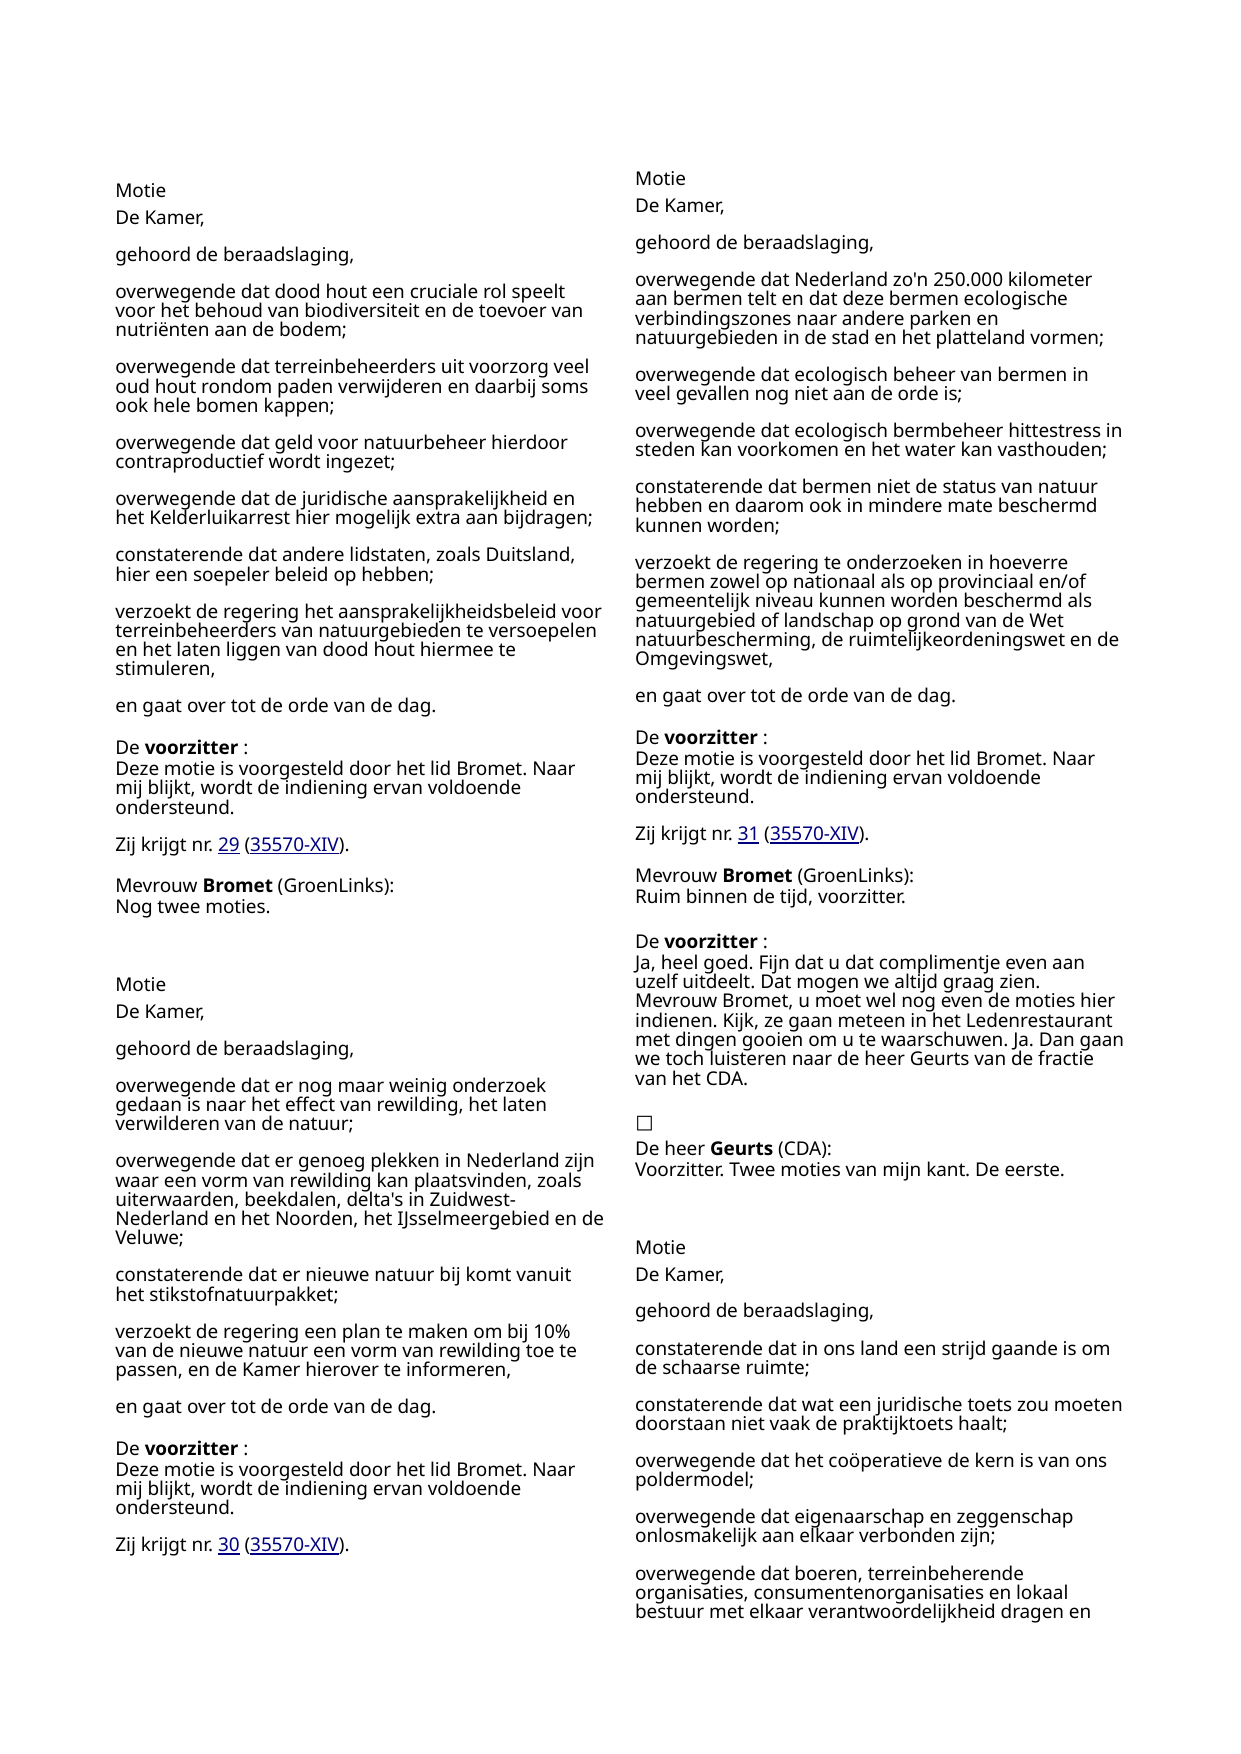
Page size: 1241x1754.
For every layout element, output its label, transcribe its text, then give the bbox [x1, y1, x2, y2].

text verzoekt de regering het aansprakelijkheidsbeleid voor terreinbeheerders van natuurgebieden te versoepelen en het laten liggen van dood hout hiermee te stimuleren, [115, 603, 605, 680]
text De voorzitter : [635, 928, 1125, 954]
text Ruim binnen de tijd, voorzitter. [635, 888, 1125, 907]
text De Kamer, [115, 209, 605, 228]
text en gaat over tot de orde van de dag. [115, 1398, 605, 1417]
text overwegende dat ecologisch bermbeheer hittestress in steden kan voorkomen en het water kan vasthouden; [635, 422, 1125, 461]
text Zij krijgt nr. 29 (35570-XIV). [115, 836, 605, 855]
text De Kamer, [635, 197, 1125, 216]
text verzoekt de regering een plan te maken om bij 10% van de nieuwe natuur een vorm van rewilding toe te passen, en de Kamer hierover te informeren, [115, 1323, 605, 1380]
text overwegende dat ecologisch beheer van bermen in veel gevallen nog niet aan de orde is; [635, 366, 1125, 404]
text verzoekt de regering te onderzoeken in hoeverre bermen zowel op nationaal als op provinciaal en/of gemeentelijk niveau kunnen worden beschermd als natuurgebied of landschap op grond van de Wet natuurbescherming, de ruimtelijkeordeningswet en de Omgevingswet, [635, 554, 1125, 669]
text constaterende dat in ons land een strijd gaande is om de schaarse ruimte; [635, 1339, 1125, 1378]
text De voorzitter : [115, 734, 605, 760]
text Motie [115, 177, 605, 203]
text constaterende dat andere lidstaten, zoals Duitsland, hier een soepeler beleid op hebben; [115, 546, 605, 585]
text overwegende dat er genoeg plekken in Nederland zijn waar een vorm van rewilding kan plaatsvinden, zoals uiterwaarden, beekdalen, delta's in Zuidwest-Nederland en het Noorden, het IJsselmeergebied en de Veluwe; [115, 1152, 605, 1249]
text overwegende dat er nog maar weinig onderzoek gedaan is naar het effect van rewilding, het laten verwilderen van de natuur; [115, 1077, 605, 1134]
text overwegende dat de juridische aansprakelijkheid en het Kelderluikarrest hier mogelijk extra aan bijdragen; [115, 490, 605, 529]
text overwegende dat Nederland zo'n 250.000 kilometer aan bermen telt en dat deze bermen ecologische verbindingszones naar andere parken en natuurgebieden in de stad en het platteland vormen; [635, 271, 1125, 348]
text constaterende dat bermen niet de status van natuur hebben en daarom ook in mindere mate beschermd kunnen worden; [635, 478, 1125, 536]
text Nog twee moties. [115, 898, 605, 918]
text en gaat over tot de orde van de dag. [115, 697, 605, 717]
text Mevrouw Bromet (GroenLinks): [115, 873, 605, 898]
text Motie [635, 165, 1125, 191]
text en gaat over tot de orde van de dag. [635, 687, 1125, 706]
text constaterende dat er nieuwe natuur bij komt vanuit het stikstofnatuurpakket; [115, 1266, 605, 1305]
text gehoord de beraadslaging, [635, 1302, 1125, 1322]
text Zij krijgt nr. 31 (35570-XIV). [635, 825, 1125, 844]
text overwegende dat boeren, terreinbeherende organisaties, consumentenorganisaties en lokaal bestuur met elkaar verantwoordelijkheid dragen en [635, 1564, 1125, 1622]
text Zij krijgt nr. 30 (35570-XIV). [115, 1536, 605, 1556]
text De voorzitter : [115, 1435, 605, 1461]
text De Kamer, [635, 1266, 1125, 1285]
text Deze motie is voorgesteld door het lid Bromet. Naar mij blijkt, wordt de indiening ervan voldoende ondersteund. [115, 1461, 605, 1519]
text overwegende dat dood hout een cruciale rol speelt voor het behoud van biodiversiteit en de toevoer van nutriënten aan de bodem; [115, 283, 605, 341]
text gehoord de beraadslaging, [115, 246, 605, 265]
text overwegende dat het coöperatieve de kern is van ons poldermodel; [635, 1452, 1125, 1491]
text Ja, heel goed. Fijn dat u dat complimentje even aan uzelf uitdeelt. Dat mogen we altijd graag zien. Mevrouw Bromet, u moet wel nog even de moties hier indienen. Kijk, ze gaan meteen in het Ledenrestaurant met dingen gooien om u te waarschuwen. Ja. Dan gaan we toch luisteren naar de heer Geurts van de fractie van het CDA. [635, 954, 1125, 1089]
text constaterende dat wat een juridische toets zou moeten doorstaan niet vaak de praktijktoets haalt; [635, 1396, 1125, 1434]
text De heer Geurts (CDA): [635, 1135, 1125, 1161]
text De Kamer, [115, 1003, 605, 1022]
text Motie [635, 1234, 1125, 1259]
text Voorzitter. Twee moties van mijn kant. De eerste. [635, 1161, 1125, 1180]
text overwegende dat terreinbeheerders uit voorzorg veel oud hout rondom paden verwijderen en daarbij soms ook hele bomen kappen; [115, 358, 605, 416]
text Motie [115, 971, 605, 997]
text Mevrouw Bromet (GroenLinks): [635, 862, 1125, 888]
text gehoord de beraadslaging, [115, 1040, 605, 1059]
text De voorzitter : [635, 724, 1125, 750]
text overwegende dat geld voor natuurbeheer hierdoor contraproductief wordt ingezet; [115, 434, 605, 472]
text ⬜ [635, 1110, 1125, 1135]
text gehoord de beraadslaging, [635, 234, 1125, 253]
text Deze motie is voorgesteld door het lid Bromet. Naar mij blijkt, wordt de indiening ervan voldoende ondersteund. [635, 750, 1125, 808]
text Deze motie is voorgesteld door het lid Bromet. Naar mij blijkt, wordt de indiening ervan voldoende ondersteund. [115, 760, 605, 818]
text overwegende dat eigenaarschap en zeggenschap onlosmakelijk aan elkaar verbonden zijn; [635, 1508, 1125, 1547]
